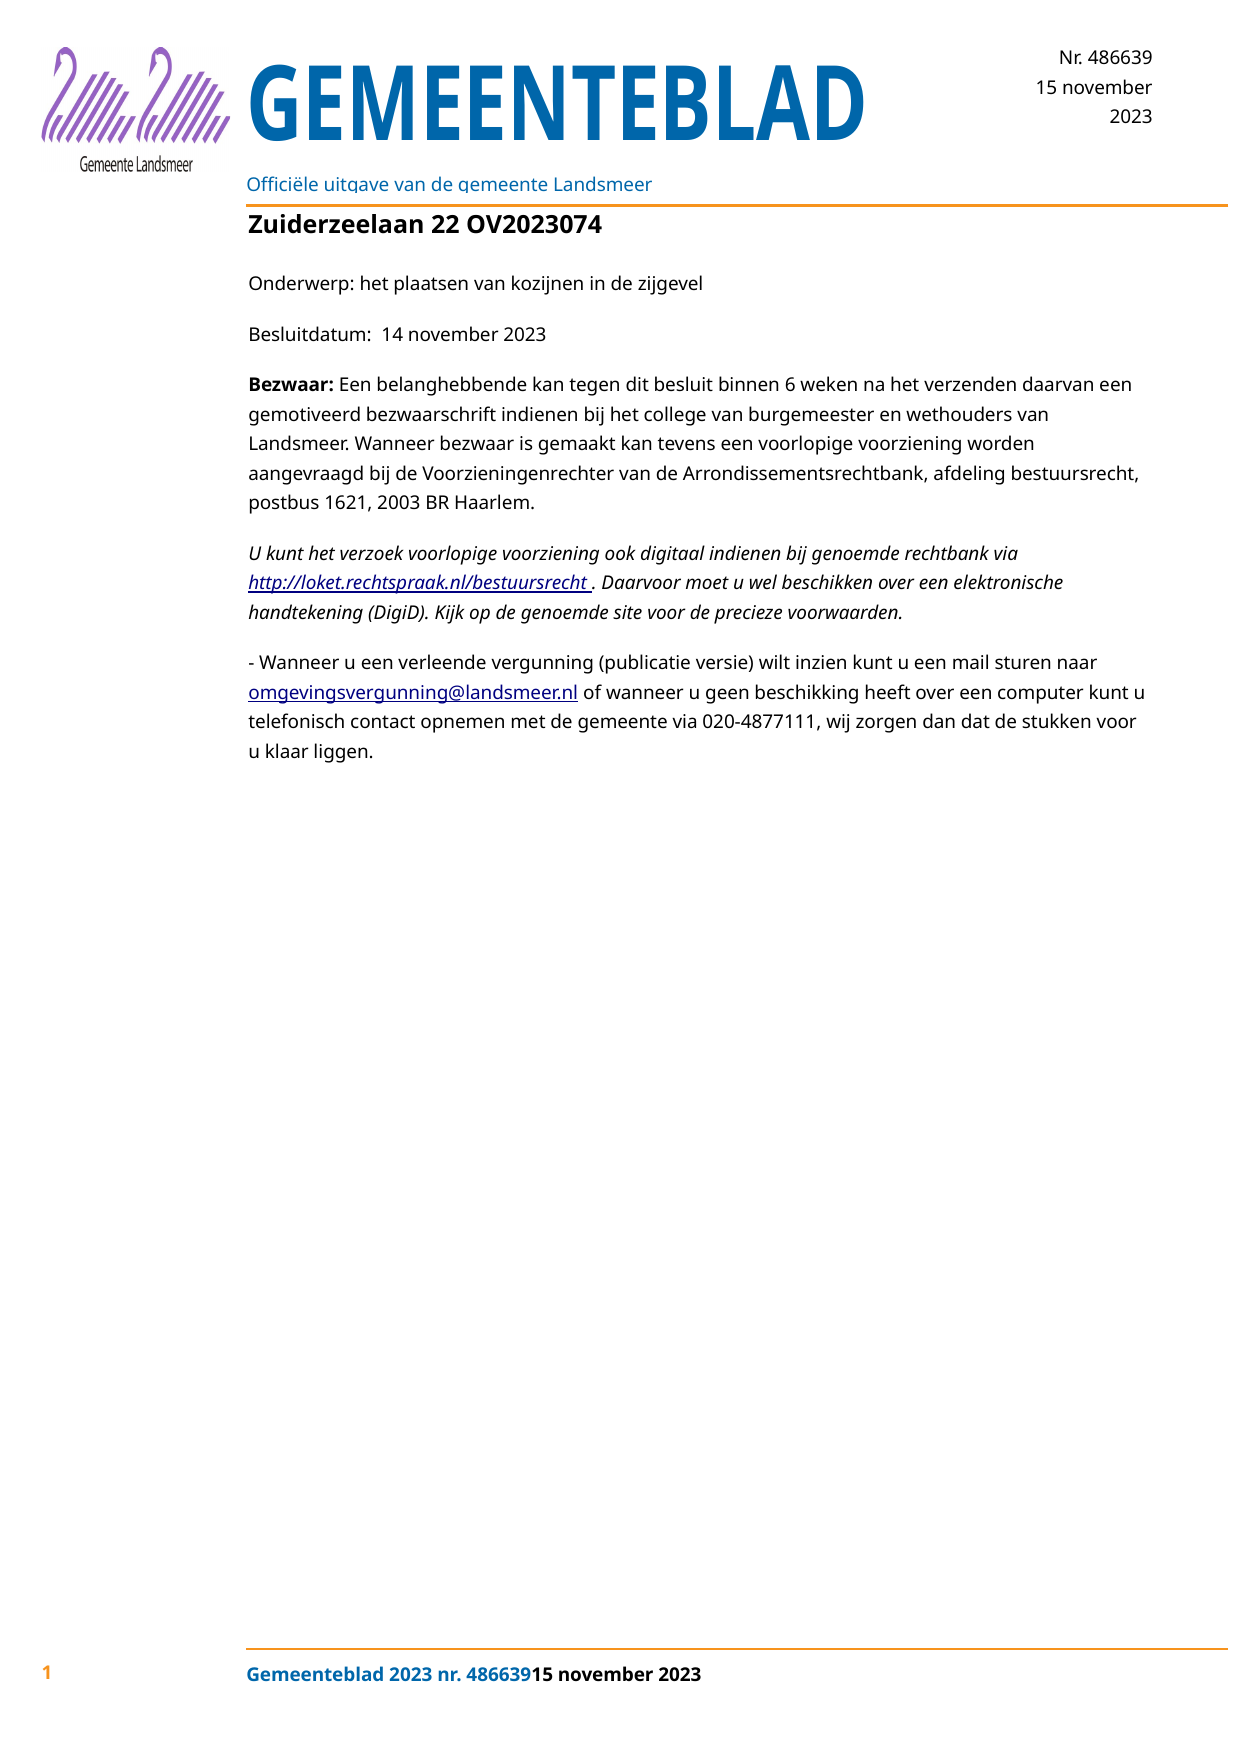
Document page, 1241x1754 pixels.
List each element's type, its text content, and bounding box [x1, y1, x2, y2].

text U kunt het verzoek voorlopige voorziening ook digitaal indienen bij genoemde rechtbank via http://loket.rechtspraak.nl/bestuursrecht . Daarvoor moet u wel beschikken over een elektronische handtekening (DigiD). Kijk op de genoemde site voor de precieze voorwaarden. [248, 540, 1152, 625]
text Besluitdatum: 14 november 2023 [248, 321, 1152, 346]
text Onderwerp: het plaatsen van kozijnen in de zijgevel [248, 270, 1152, 296]
picture [41, 47, 231, 172]
text Bezwaar: Een belanghebbende kan tegen dit besluit binnen 6 weken na het verzenden daarvan een gemotiveerd bezwaarschrift indienen bij het college van burgemeester en wethouders van Landsmeer. Wanneer bezwaar is gemaakt kan tevens een voorlopige voorziening worden aangevraagd bij de Voorzieningenrechter van de Arrondissementsrechtbank, afdeling bestuursrecht, postbus 1621, 2003 BR Haarlem. [248, 371, 1152, 515]
text Zuiderzeelaan 22 OV2023074 [248, 207, 1152, 241]
text - Wanneer u een verleende vergunning (publicatie versie) wilt inzien kunt u een mail sturen naar omgevingsvergunning@landsmeer.nl of wanneer u geen beschikking heeft over een computer kunt u telefonisch contact opnemen met de gemeente via 020-4877111, wij zorgen dan dat de stukken voor u klaar liggen. [248, 649, 1152, 764]
